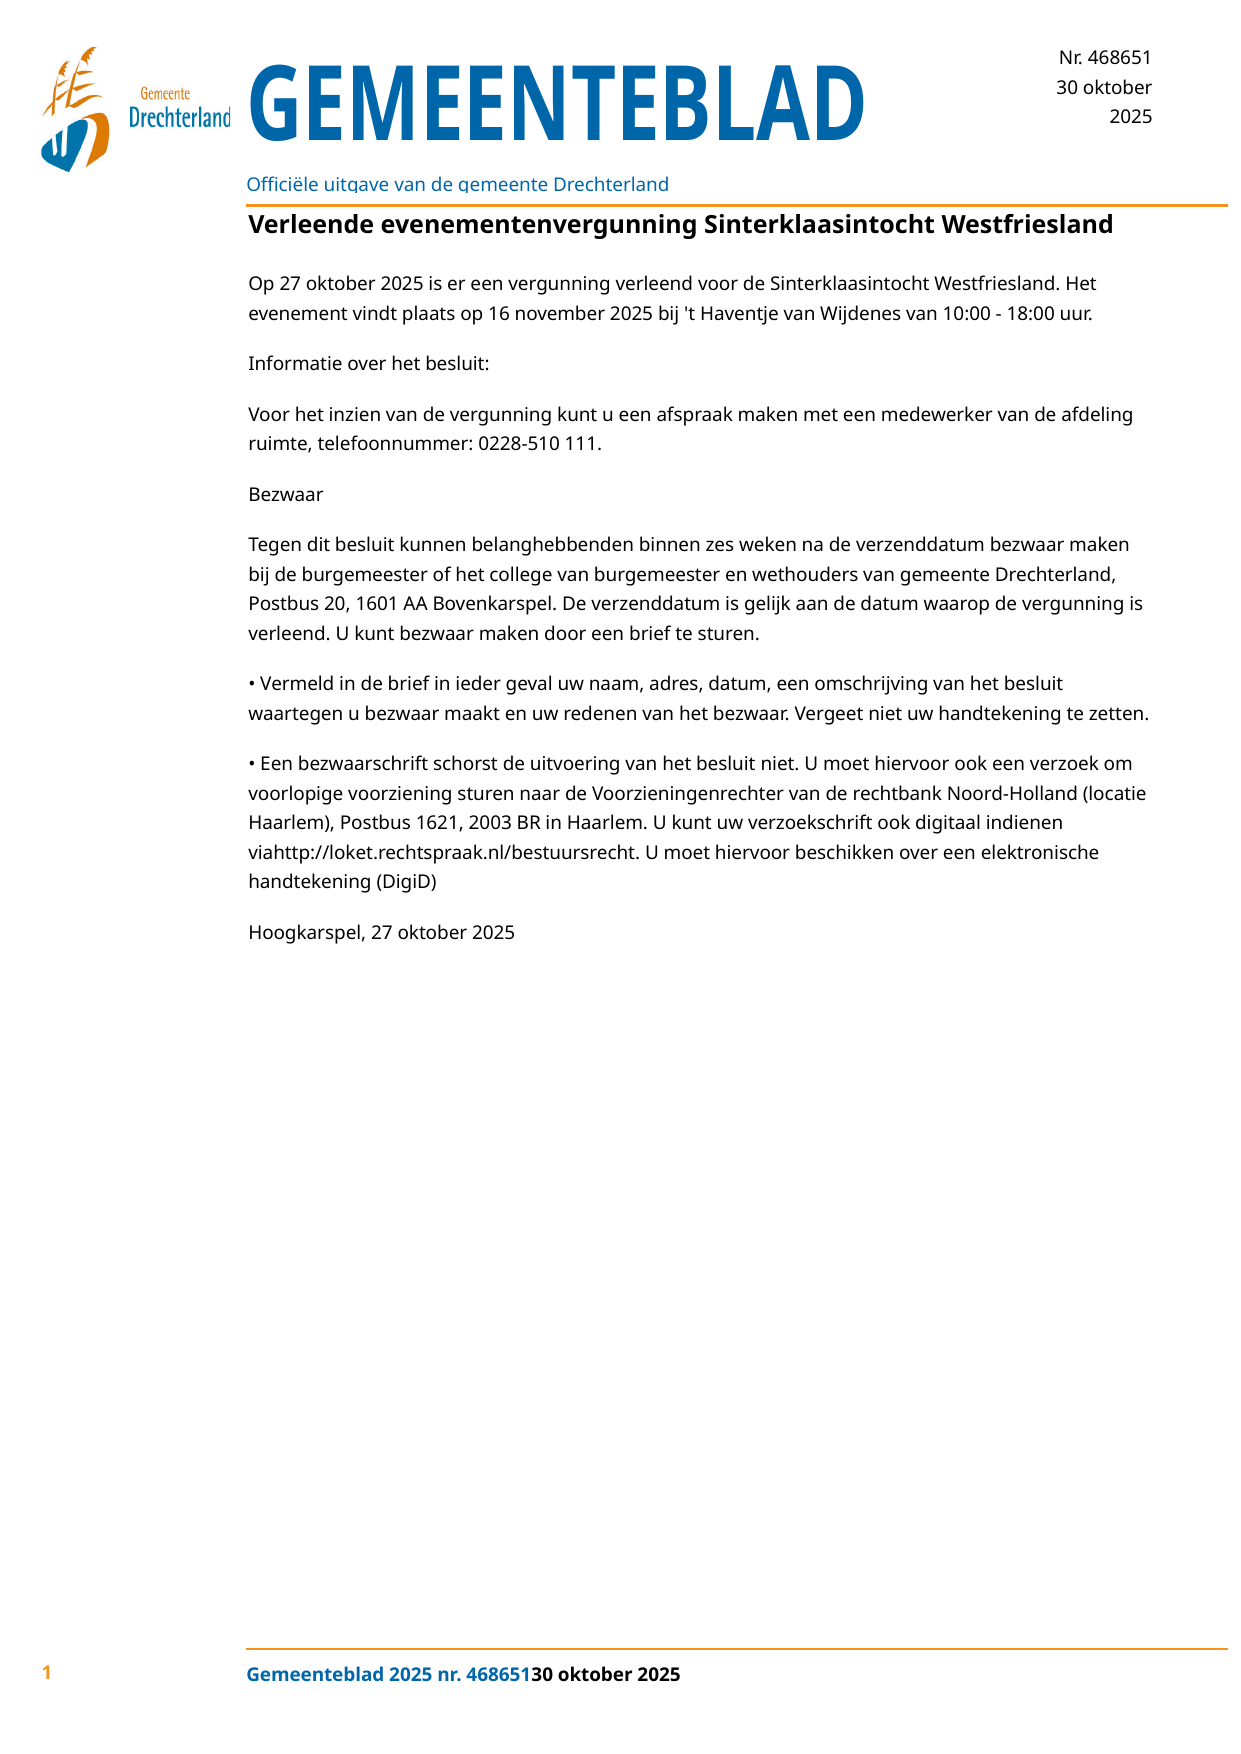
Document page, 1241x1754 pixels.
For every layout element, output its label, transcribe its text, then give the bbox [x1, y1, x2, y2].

text Informatie over het besluit: [248, 350, 1152, 376]
text Tegen dit besluit kunnen belanghebbenden binnen zes weken na de verzenddatum bezwaar maken bij de burgemeester of het college van burgemeester en wethouders van gemeente Drechterland, Postbus 20, 1601 AA Bovenkarspel. De verzenddatum is gelijk aan de datum waarop de vergunning is verleend. U kunt bezwaar maken door een brief te sturen. [248, 531, 1152, 646]
text • Vermeld in de brief in ieder geval uw naam, adres, datum, een omschrijving van het besluit waartegen u bezwaar maakt en uw redenen van het bezwaar. Vergeet niet uw handtekening te zetten. [248, 670, 1152, 726]
picture [41, 158, 64, 172]
text Hoogkarspel, 27 oktober 2025 [248, 919, 1152, 945]
text Voor het inzien van de vergunning kunt u een afspraak maken met een medewerker van de afdeling ruimte, telefoonnummer: 0228-510 111. [248, 401, 1152, 456]
text Bezwaar [248, 481, 1152, 506]
picture [41, 47, 231, 172]
picture [226, 115, 231, 124]
text Verleende evenementenvergunning Sinterklaasintocht Westfriesland [248, 207, 1152, 241]
text Op 27 oktober 2025 is er een vergunning verleend voor de Sinterklaasintocht Westfriesland. Het evenement vindt plaats op 16 november 2025 bij 't Haventje van Wijdenes van 10:00 - 18:00 uur. [248, 270, 1152, 326]
text • Een bezwaarschrift schorst de uitvoering van het besluit niet. U moet hiervoor ook een verzoek om voorlopige voorziening sturen naar de Voorzieningenrechter van de rechtbank Noord-Holland (locatie Haarlem), Postbus 1621, 2003 BR in Haarlem. U kunt uw verzoekschrift ook digitaal indienen viahttp://loket.rechtspraak.nl/bestuursrecht. U moet hiervoor beschikken over een elektronische handtekening (DigiD) [248, 750, 1152, 894]
